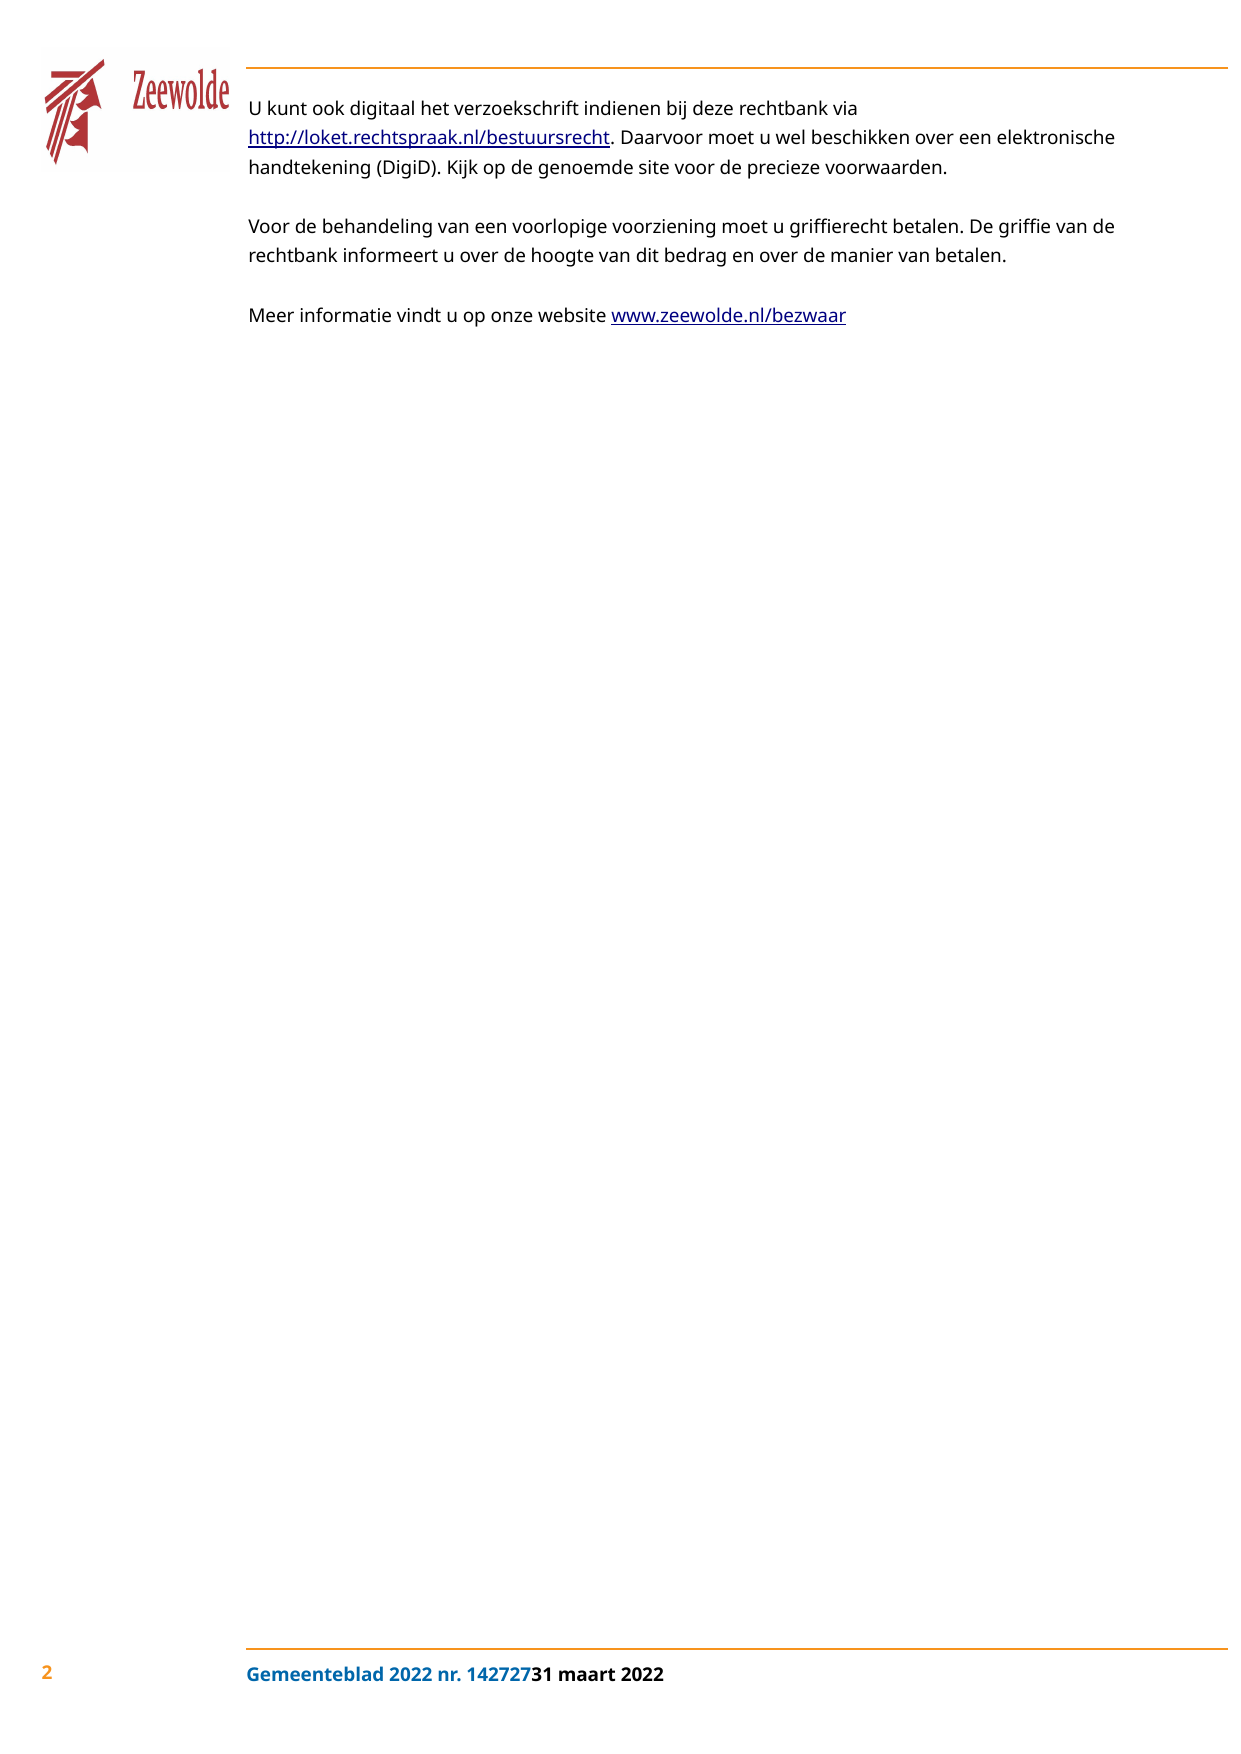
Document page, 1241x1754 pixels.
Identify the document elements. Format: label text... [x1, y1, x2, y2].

text Voor de behandeling van een voorlopige voorziening moet u griffierecht betalen. De griffie van de rechtbank informeert u over de hoogte van dit bedrag en over de manier van betalen. [248, 213, 1152, 268]
text Meer informatie vindt u op onze website www.zeewolde.nl/bezwaar [248, 302, 1152, 328]
text U kunt ook digitaal het verzoekschrift indienen bij deze rechtbank via http://loket.rechtspraak.nl/bestuursrecht. Daarvoor moet u wel beschikken over een elektronische handtekening (DigiD). Kijk op de genoemde site voor de precieze voorwaarden. [248, 95, 1152, 180]
picture [41, 47, 231, 172]
